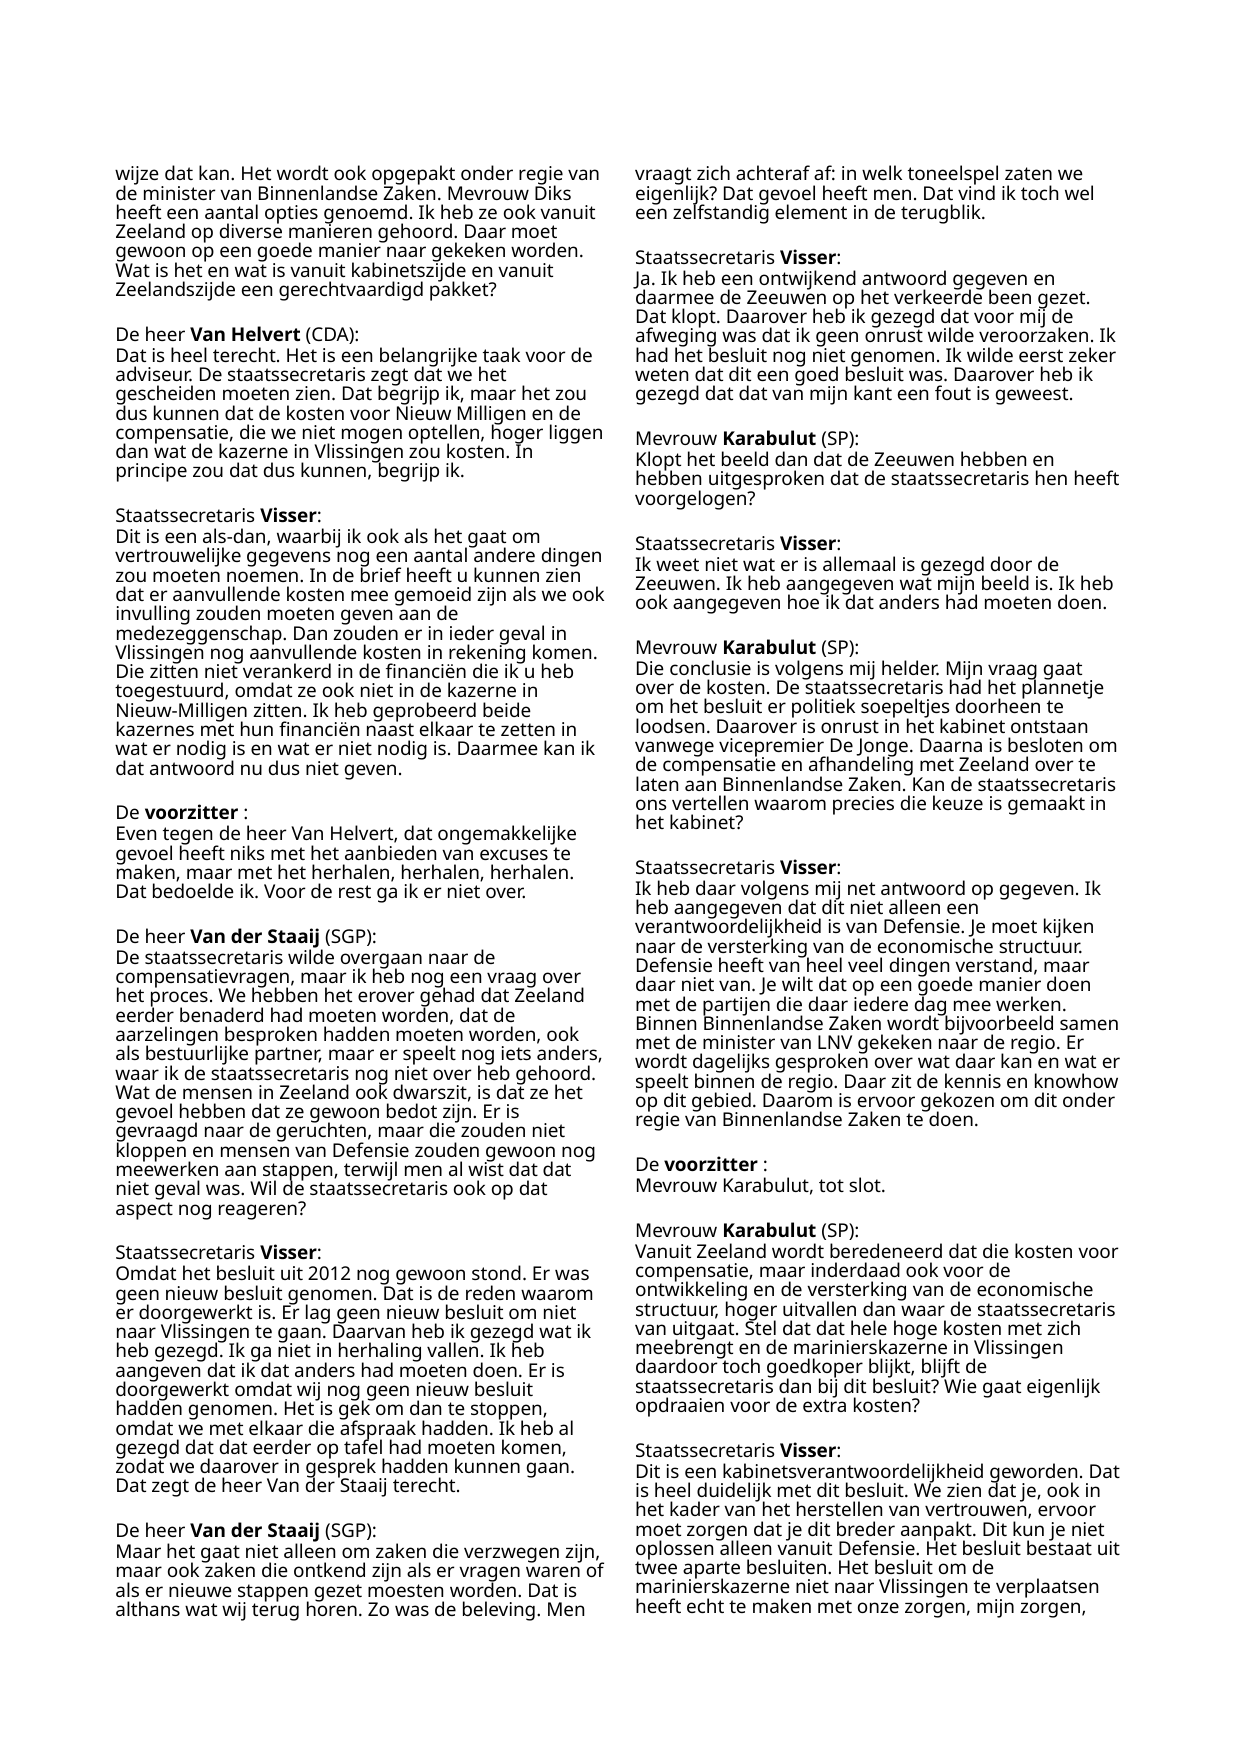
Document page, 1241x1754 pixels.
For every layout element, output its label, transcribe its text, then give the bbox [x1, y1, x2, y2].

text Staatssecretaris Visser: [115, 502, 605, 528]
text vraagt zich achteraf af: in welk toneelspel zaten we eigenlijk? Dat gevoel heeft men. Dat vind ik toch wel een zelfstandig element in de terugblik. [635, 165, 1125, 223]
text Staatssecretaris Visser: [635, 530, 1125, 556]
text De heer Van der Staaij (SGP): [115, 923, 605, 949]
text De staatssecretaris wilde overgaan naar de compensatievragen, maar ik heb nog een vraag over het proces. We hebben het erover gehad dat Zeeland eerder benaderd had moeten worden, dat de aarzelingen besproken hadden moeten worden, ook als bestuurlijke partner, maar er speelt nog iets anders, waar ik de staatssecretaris nog niet over heb gehoord. Wat de mensen in Zeeland ook dwarszit, is dat ze het gevoel hebben dat ze gewoon bedot zijn. Er is gevraagd naar de geruchten, maar die zouden niet kloppen en mensen van Defensie zouden gewoon nog meewerken aan stappen, terwijl men al wist dat dat niet geval was. Wil de staatssecretaris ook op dat aspect nog reageren? [115, 949, 605, 1219]
text Ik weet niet wat er is allemaal is gezegd door de Zeeuwen. Ik heb aangegeven wat mijn beeld is. Ik heb ook aangegeven hoe ik dat anders had moeten doen. [635, 556, 1125, 613]
text De heer Van Helvert (CDA): [115, 321, 605, 347]
text Staatssecretaris Visser: [635, 1437, 1125, 1463]
text Mevrouw Karabulut (SP): [635, 1217, 1125, 1243]
text Staatssecretaris Visser: [115, 1239, 605, 1265]
text De heer Van der Staaij (SGP): [115, 1517, 605, 1543]
text Maar het gaat niet alleen om zaken die verzwegen zijn, maar ook zaken die ontkend zijn als er vragen waren of als er nieuwe stappen gezet moesten worden. Dat is althans wat wij terug horen. Zo was de beleving. Men [115, 1543, 605, 1620]
text wijze dat kan. Het wordt ook opgepakt onder regie van de minister van Binnenlandse Zaken. Mevrouw Diks heeft een aantal opties genoemd. Ik heb ze ook vanuit Zeeland op diverse manieren gehoord. Daar moet gewoon op een goede manier naar gekeken worden. Wat is het en wat is vanuit kabinetszijde en vanuit Zeelandszijde een gerechtvaardigd pakket? [115, 165, 605, 300]
text De voorzitter : [635, 1151, 1125, 1177]
text De voorzitter : [115, 799, 605, 825]
text Omdat het besluit uit 2012 nog gewoon stond. Er was geen nieuw besluit genomen. Dat is de reden waarom er doorgewerkt is. Er lag geen nieuw besluit om niet naar Vlissingen te gaan. Daarvan heb ik gezegd wat ik heb gezegd. Ik ga niet in herhaling vallen. Ik heb aangeven dat ik dat anders had moeten doen. Er is doorgewerkt omdat wij nog geen nieuw besluit hadden genomen. Het is gek om dan te stoppen, omdat we met elkaar die afspraak hadden. Ik heb al gezegd dat dat eerder op tafel had moeten komen, zodat we daarover in gesprek hadden kunnen gaan. Dat zegt de heer Van der Staaij terecht. [115, 1265, 605, 1497]
text Dat is heel terecht. Het is een belangrijke taak voor de adviseur. De staatssecretaris zegt dat we het gescheiden moeten zien. Dat begrijp ik, maar het zou dus kunnen dat de kosten voor Nieuw Milligen en de compensatie, die we niet mogen optellen, hoger liggen dan wat de kazerne in Vlissingen zou kosten. In principe zou dat dus kunnen, begrijp ik. [115, 347, 605, 482]
text Vanuit Zeeland wordt beredeneerd dat die kosten voor compensatie, maar inderdaad ook voor de ontwikkeling en de versterking van de economische structuur, hoger uitvallen dan waar de staatssecretaris van uitgaat. Stel dat dat hele hoge kosten met zich meebrengt en de marinierskazerne in Vlissingen daardoor toch goedkoper blijkt, blijft de staatssecretaris dan bij dit besluit? Wie gaat eigenlijk opdraaien voor de extra kosten? [635, 1243, 1125, 1416]
text Dit is een kabinetsverantwoordelijkheid geworden. Dat is heel duidelijk met dit besluit. We zien dat je, ook in het kader van het herstellen van vertrouwen, ervoor moet zorgen dat je dit breder aanpakt. Dit kun je niet oplossen alleen vanuit Defensie. Het besluit bestaat uit twee aparte besluiten. Het besluit om de marinierskazerne niet naar Vlissingen te verplaatsen heeft echt te maken met onze zorgen, mijn zorgen, [635, 1463, 1125, 1617]
text Mevrouw Karabulut (SP): [635, 425, 1125, 451]
text Die conclusie is volgens mij helder. Mijn vraag gaat over de kosten. De staatssecretaris had het plannetje om het besluit er politiek soepeltjes doorheen te loodsen. Daarover is onrust in het kabinet ontstaan vanwege vicepremier De Jonge. Daarna is besloten om de compensatie en afhandeling met Zeeland over te laten aan Binnenlandse Zaken. Kan de staatssecretaris ons vertellen waarom precies die keuze is gemaakt in het kabinet? [635, 660, 1125, 833]
text Staatssecretaris Visser: [635, 854, 1125, 880]
text Ja. Ik heb een ontwijkend antwoord gegeven en daarmee de Zeeuwen op het verkeerde been gezet. Dat klopt. Daarover heb ik gezegd dat voor mij de afweging was dat ik geen onrust wilde veroorzaken. Ik had het besluit nog niet genomen. Ik wilde eerst zeker weten dat dit een goed besluit was. Daarover heb ik gezegd dat dat van mijn kant een fout is geweest. [635, 270, 1125, 404]
text Mevrouw Karabulut, tot slot. [635, 1177, 1125, 1196]
text Even tegen de heer Van Helvert, dat ongemakkelijke gevoel heeft niks met het aanbieden van excuses te maken, maar met het herhalen, herhalen, herhalen. Dat bedoelde ik. Voor de rest ga ik er niet over. [115, 825, 605, 902]
text Klopt het beeld dan dat de Zeeuwen hebben en hebben uitgesproken dat de staatssecretaris hen heeft voorgelogen? [635, 451, 1125, 509]
text Mevrouw Karabulut (SP): [635, 634, 1125, 660]
text Ik heb daar volgens mij net antwoord op gegeven. Ik heb aangegeven dat dit niet alleen een verantwoordelijkheid is van Defensie. Je moet kijken naar de versterking van de economische structuur. Defensie heeft van heel veel dingen verstand, maar daar niet van. Je wilt dat op een goede manier doen met de partijen die daar iedere dag mee werken. Binnen Binnenlandse Zaken wordt bijvoorbeeld samen met de minister van LNV gekeken naar de regio. Er wordt dagelijks gesproken over wat daar kan en wat er speelt binnen de regio. Daar zit de kennis en knowhow op dit gebied. Daarom is ervoor gekozen om dit onder regie van Binnenlandse Zaken te doen. [635, 880, 1125, 1130]
text Dit is een als-dan, waarbij ik ook als het gaat om vertrouwelijke gegevens nog een aantal andere dingen zou moeten noemen. In de brief heeft u kunnen zien dat er aanvullende kosten mee gemoeid zijn als we ook invulling zouden moeten geven aan de medezeggenschap. Dan zouden er in ieder geval in Vlissingen nog aanvullende kosten in rekening komen. Die zitten niet verankerd in de financiën die ik u heb toegestuurd, omdat ze ook niet in de kazerne in Nieuw-Milligen zitten. Ik heb geprobeerd beide kazernes met hun financiën naast elkaar te zetten in wat er nodig is en wat er niet nodig is. Daarmee kan ik dat antwoord nu dus niet geven. [115, 528, 605, 779]
text Staatssecretaris Visser: [635, 244, 1125, 270]
